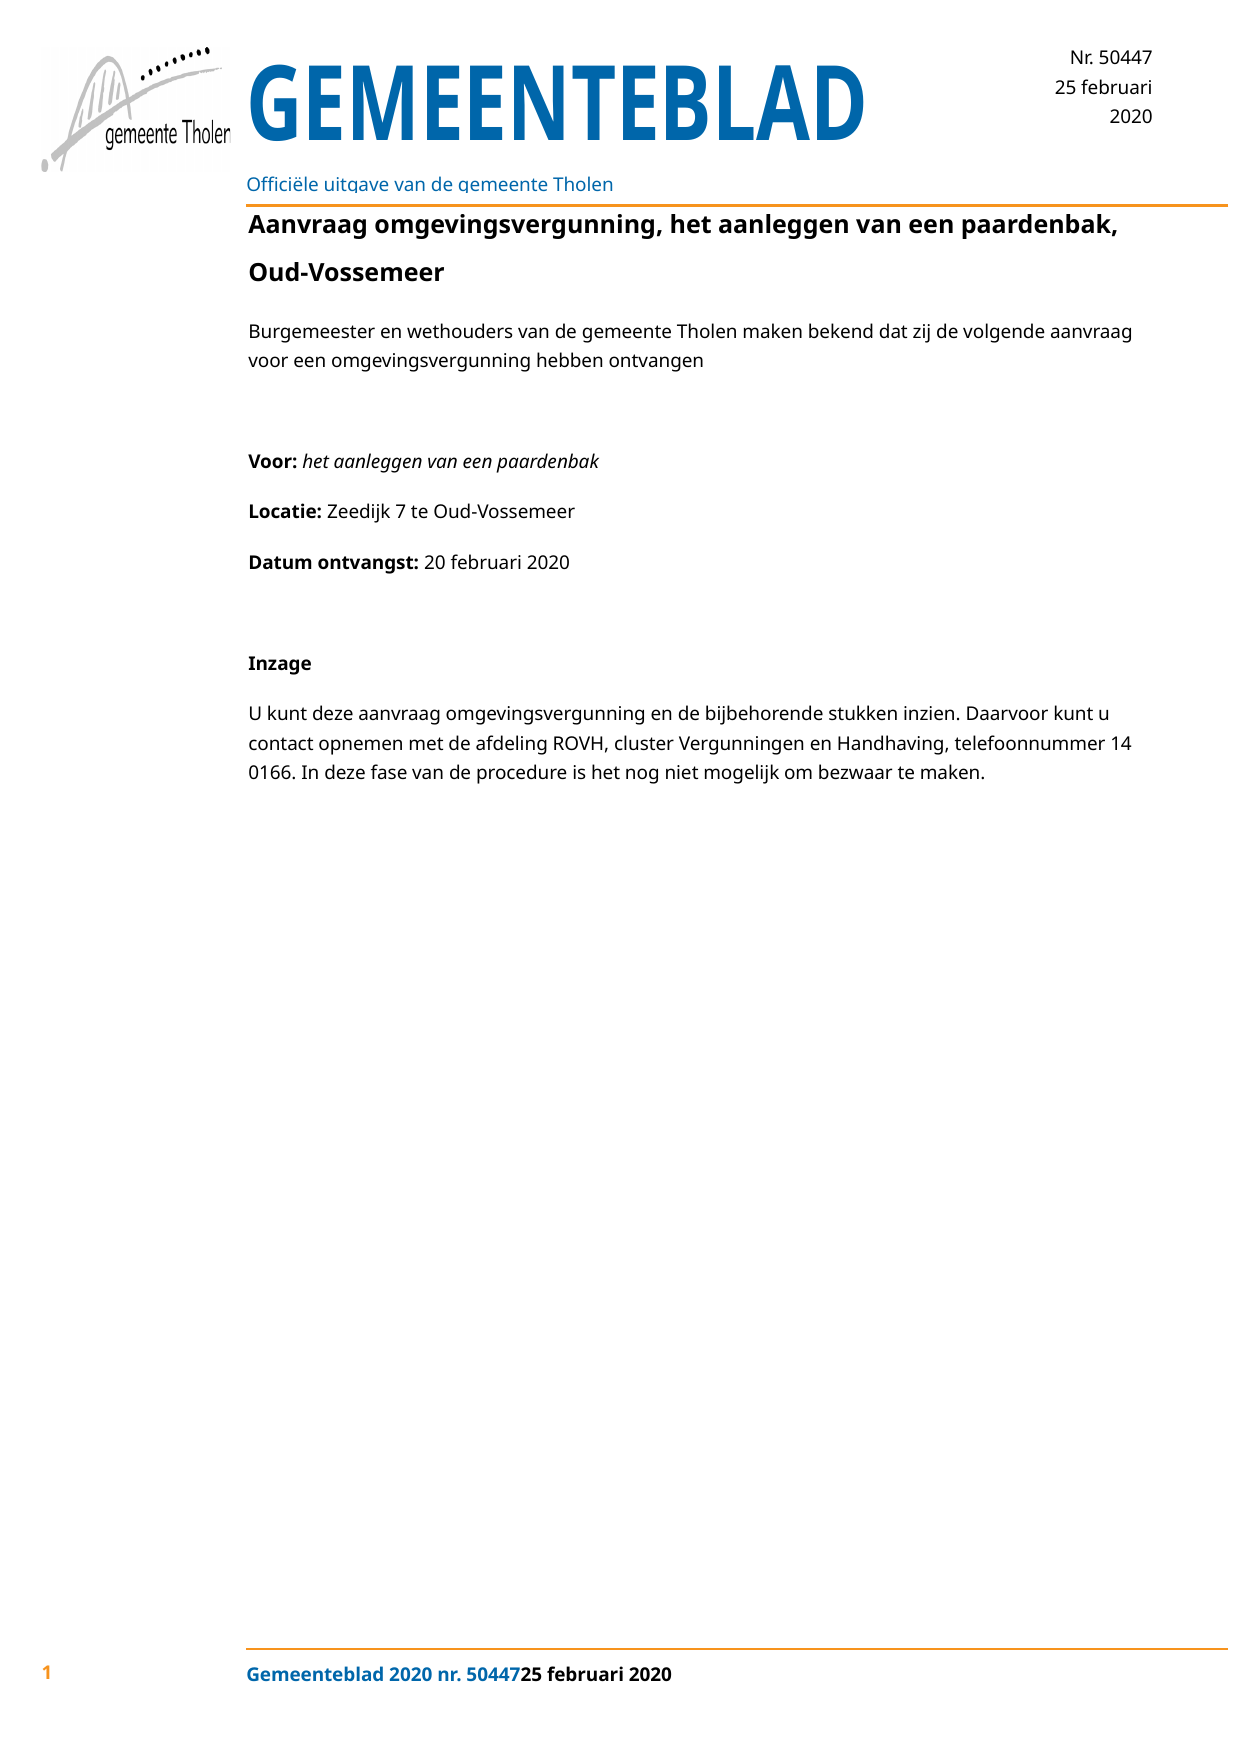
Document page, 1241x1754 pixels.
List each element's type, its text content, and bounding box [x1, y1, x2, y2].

text Inzage [248, 650, 1152, 676]
text U kunt deze aanvraag omgevingsvergunning en de bijbehorende stukken inzien. Daarvoor kunt u contact opnemen met de afdeling ROVH, cluster Vergunningen en Handhaving, telefoonnummer 14 0166. In deze fase van de procedure is het nog niet mogelijk om bezwaar te maken. [248, 700, 1152, 785]
text Aanvraag omgevingsvergunning, het aanleggen van een paardenbak, Oud-Vossemeer [248, 207, 1152, 288]
text Voor: het aanleggen van een paardenbak [248, 448, 1152, 474]
picture [41, 47, 231, 172]
text Burgemeester en wethouders van de gemeente Tholen maken bekend dat zij de volgende aanvraag voor een omgevingsvergunning hebben ontvangen [248, 318, 1152, 373]
text Datum ontvangst: 20 februari 2020 [248, 549, 1152, 575]
text Locatie: Zeedijk 7 te Oud-Vossemeer [248, 499, 1152, 524]
